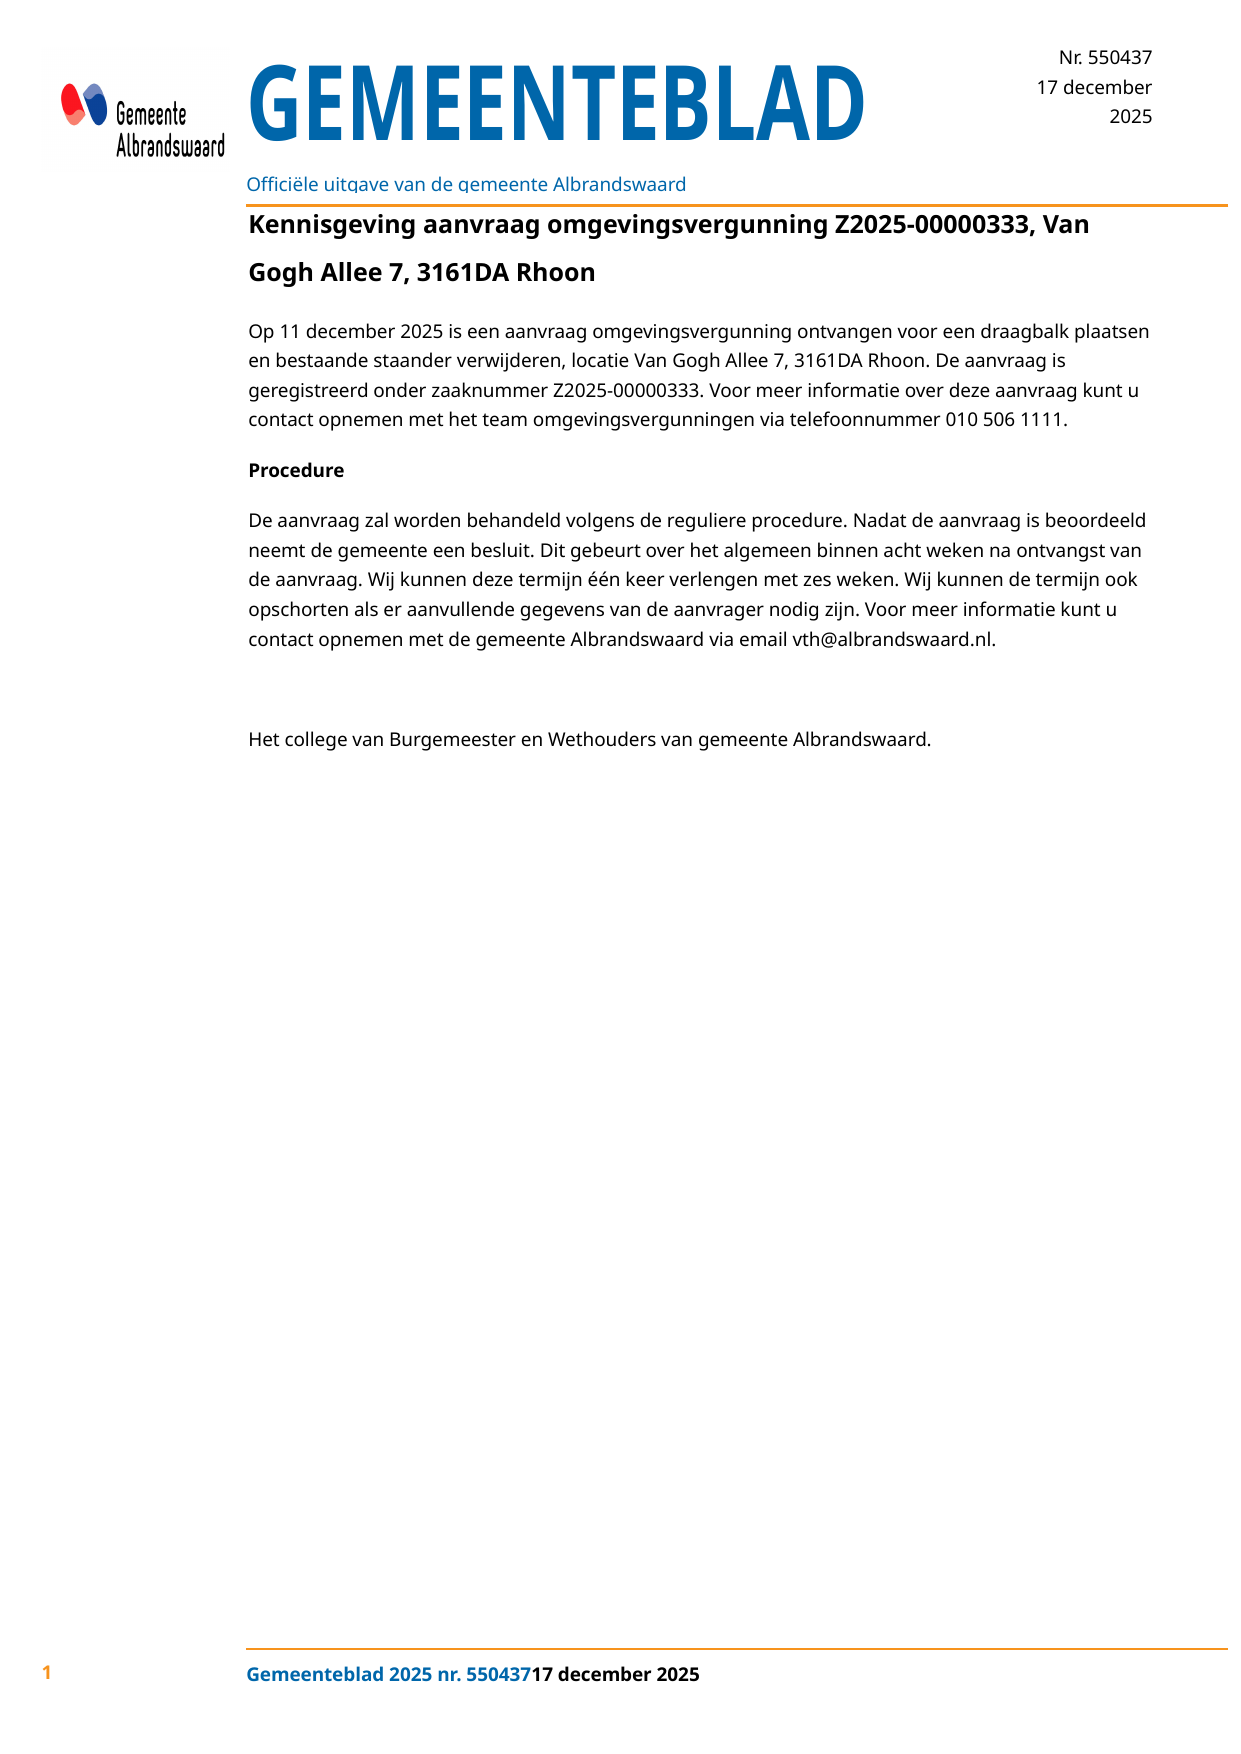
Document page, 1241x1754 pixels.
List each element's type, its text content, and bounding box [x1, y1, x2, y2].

text Het college van Burgemeester en Wethouders van gemeente Albrandswaard. [248, 727, 1152, 752]
text De aanvraag zal worden behandeld volgens de reguliere procedure. Nadat de aanvraag is beoordeeld neemt de gemeente een besluit. Dit gebeurt over het algemeen binnen acht weken na ontvangst van de aanvraag. Wij kunnen deze termijn één keer verlengen met zes weken. Wij kunnen de termijn ook opschorten als er aanvullende gegevens van de aanvrager nodig zijn. Voor meer informatie kunt u contact opnemen met de gemeente Albrandswaard via email vth@albrandswaard.nl. [248, 507, 1152, 652]
text Kennisgeving aanvraag omgevingsvergunning Z2025-00000333, Van Gogh Allee 7, 3161DA Rhoon [248, 207, 1152, 288]
picture [41, 47, 231, 172]
text Op 11 december 2025 is een aanvraag omgevingsvergunning ontvangen voor een draagbalk plaatsen en bestaande staander verwijderen, locatie Van Gogh Allee 7, 3161DA Rhoon. De aanvraag is geregistreerd onder zaaknummer Z2025-00000333. Voor meer informatie over deze aanvraag kunt u contact opnemen met het team omgevingsvergunningen via telefoonnummer 010 506 1111. [248, 318, 1152, 432]
text Procedure [248, 457, 1152, 483]
